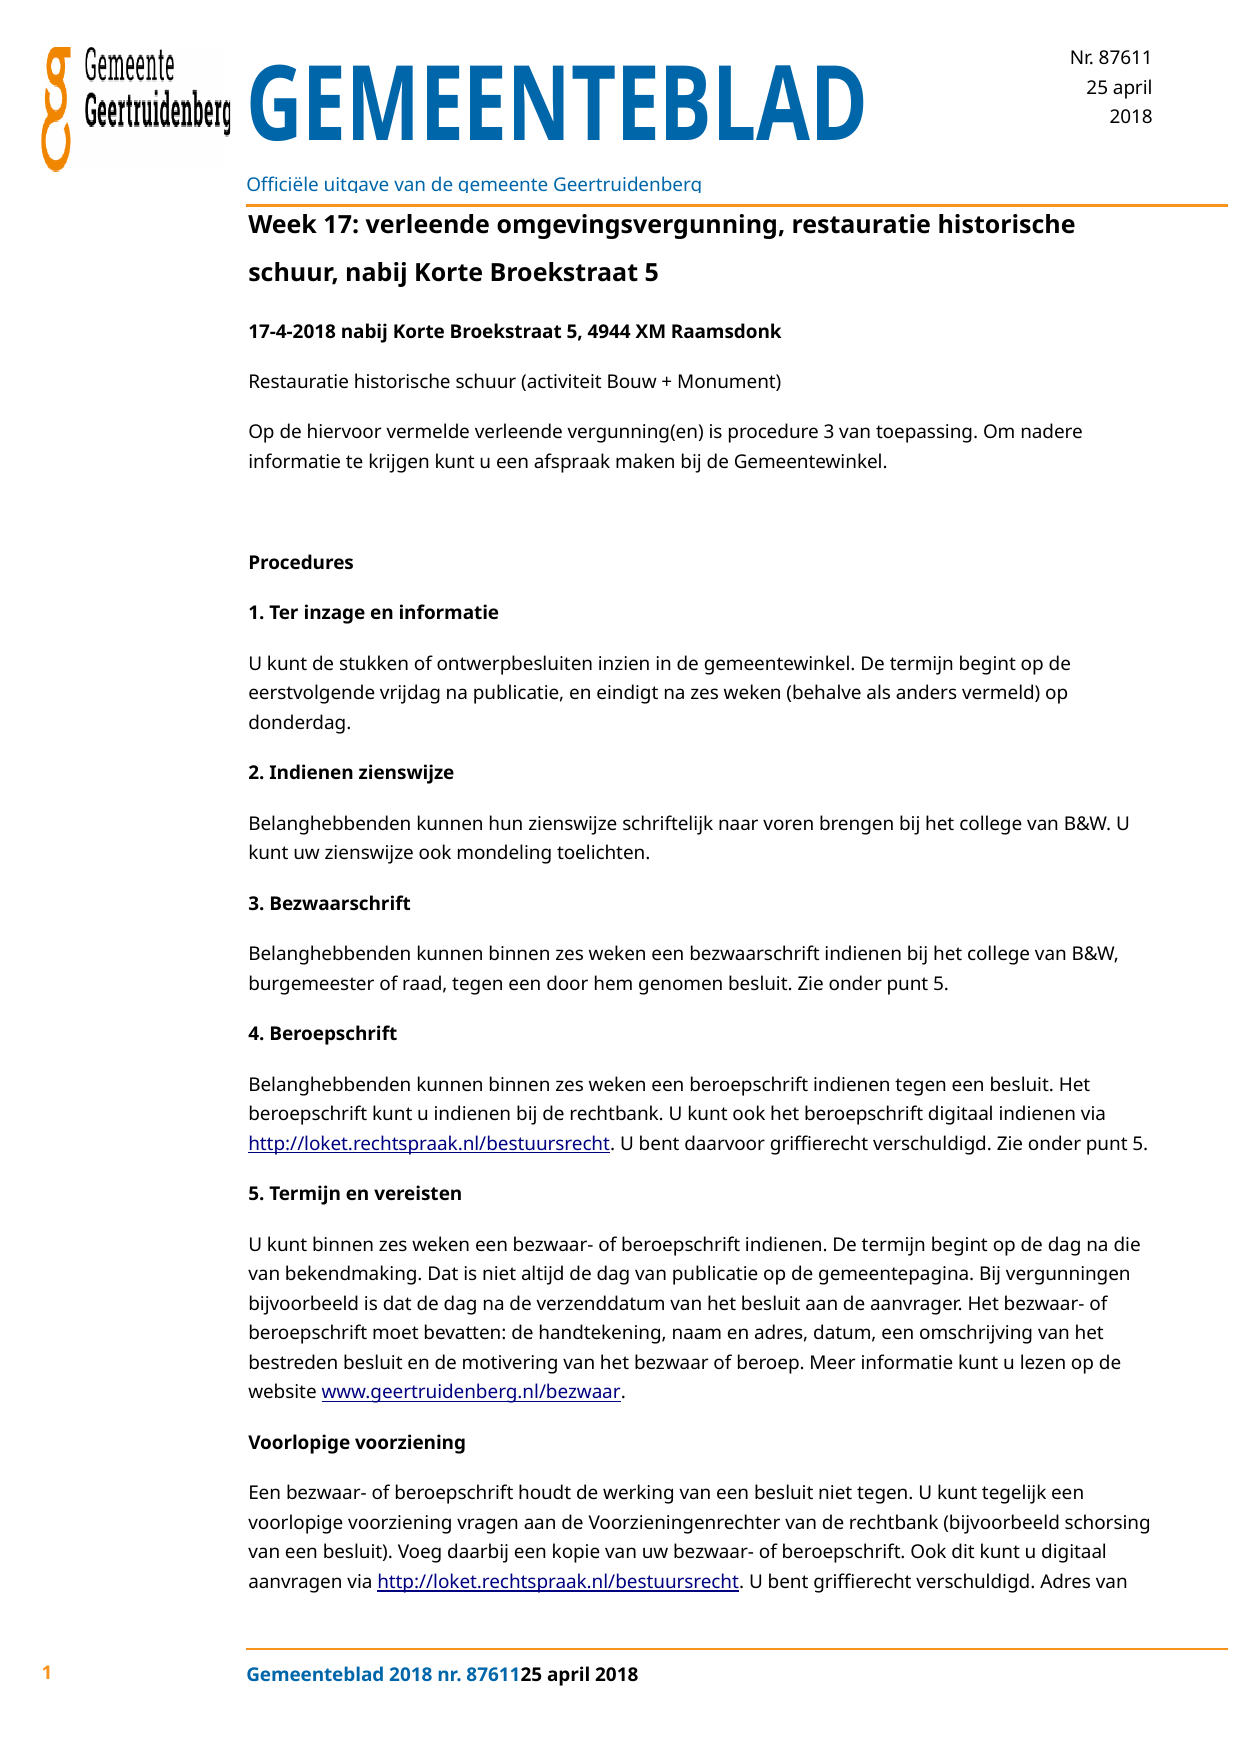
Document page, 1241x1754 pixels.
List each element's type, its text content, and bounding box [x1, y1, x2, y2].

text U kunt de stukken of ontwerpbesluiten inzien in de gemeentewinkel. De termijn begint op de eerstvolgende vrijdag na publicatie, en eindigt na zes weken (behalve als anders vermeld) op donderdag. [248, 650, 1152, 735]
text Een bezwaar- of beroepschrift houdt de werking van een besluit niet tegen. U kunt tegelijk een voorlopige voorziening vragen aan de Voorzieningenrechter van de rechtbank (bijvoorbeeld schorsing van een besluit). Voeg daarbij een kopie van uw bezwaar- of beroepschrift. Ook dit kunt u digitaal aanvragen via http://loket.rechtspraak.nl/bestuursrecht. U bent griffierecht verschuldigd. Adres van [248, 1479, 1152, 1594]
text Belanghebbenden kunnen binnen zes weken een beroepschrift indienen tegen een besluit. Het beroepschrift kunt u indienen bij de rechtbank. U kunt ook het beroepschrift digitaal indienen via http://loket.rechtspraak.nl/bestuursrecht. U bent daarvoor griffierecht verschuldigd. Zie onder punt 5. [248, 1071, 1152, 1156]
text Op de hiervoor vermelde verleende vergunning(en) is procedure 3 van toepassing. Om nadere informatie te krijgen kunt u een afspraak maken bij de Gemeentewinkel. [248, 419, 1152, 474]
text 1. Ter inzage en informatie [248, 599, 1152, 625]
text Belanghebbenden kunnen binnen zes weken een bezwaarschrift indienen bij het college van B&W, burgemeester of raad, tegen een door hem genomen besluit. Zie onder punt 5. [248, 940, 1152, 996]
text Procedures [248, 549, 1152, 575]
text 17-4-2018 nabij Korte Broekstraat 5, 4944 XM Raamsdonk [248, 318, 1152, 344]
text 5. Termijn en vereisten [248, 1180, 1152, 1206]
text 2. Indienen zienswijze [248, 759, 1152, 785]
text Belanghebbenden kunnen hun zienswijze schriftelijk naar voren brengen bij het college van B&W. U kunt uw zienswijze ook mondeling toelichten. [248, 810, 1152, 865]
text Voorlopige voorziening [248, 1429, 1152, 1455]
text 4. Beroepschrift [248, 1020, 1152, 1046]
text 3. Bezwaarschrift [248, 890, 1152, 916]
text Restauratie historische schuur (activiteit Bouw + Monument) [248, 368, 1152, 394]
text U kunt binnen zes weken een bezwaar- of beroepschrift indienen. De termijn begint op de dag na die van bekendmaking. Dat is niet altijd de dag van publicatie op de gemeentepagina. Bij vergunningen bijvoorbeeld is dat de dag na de verzenddatum van het besluit aan de aanvrager. Het bezwaar- of beroepschrift moet bevatten: de handtekening, naam en adres, datum, een omschrijving van het bestreden besluit en de motivering van het bezwaar of beroep. Meer informatie kunt u lezen op de website www.geertruidenberg.nl/bezwaar. [248, 1231, 1152, 1404]
picture [41, 47, 231, 172]
text Week 17: verleende omgevingsvergunning, restauratie historische schuur, nabij Korte Broekstraat 5 [248, 207, 1152, 288]
